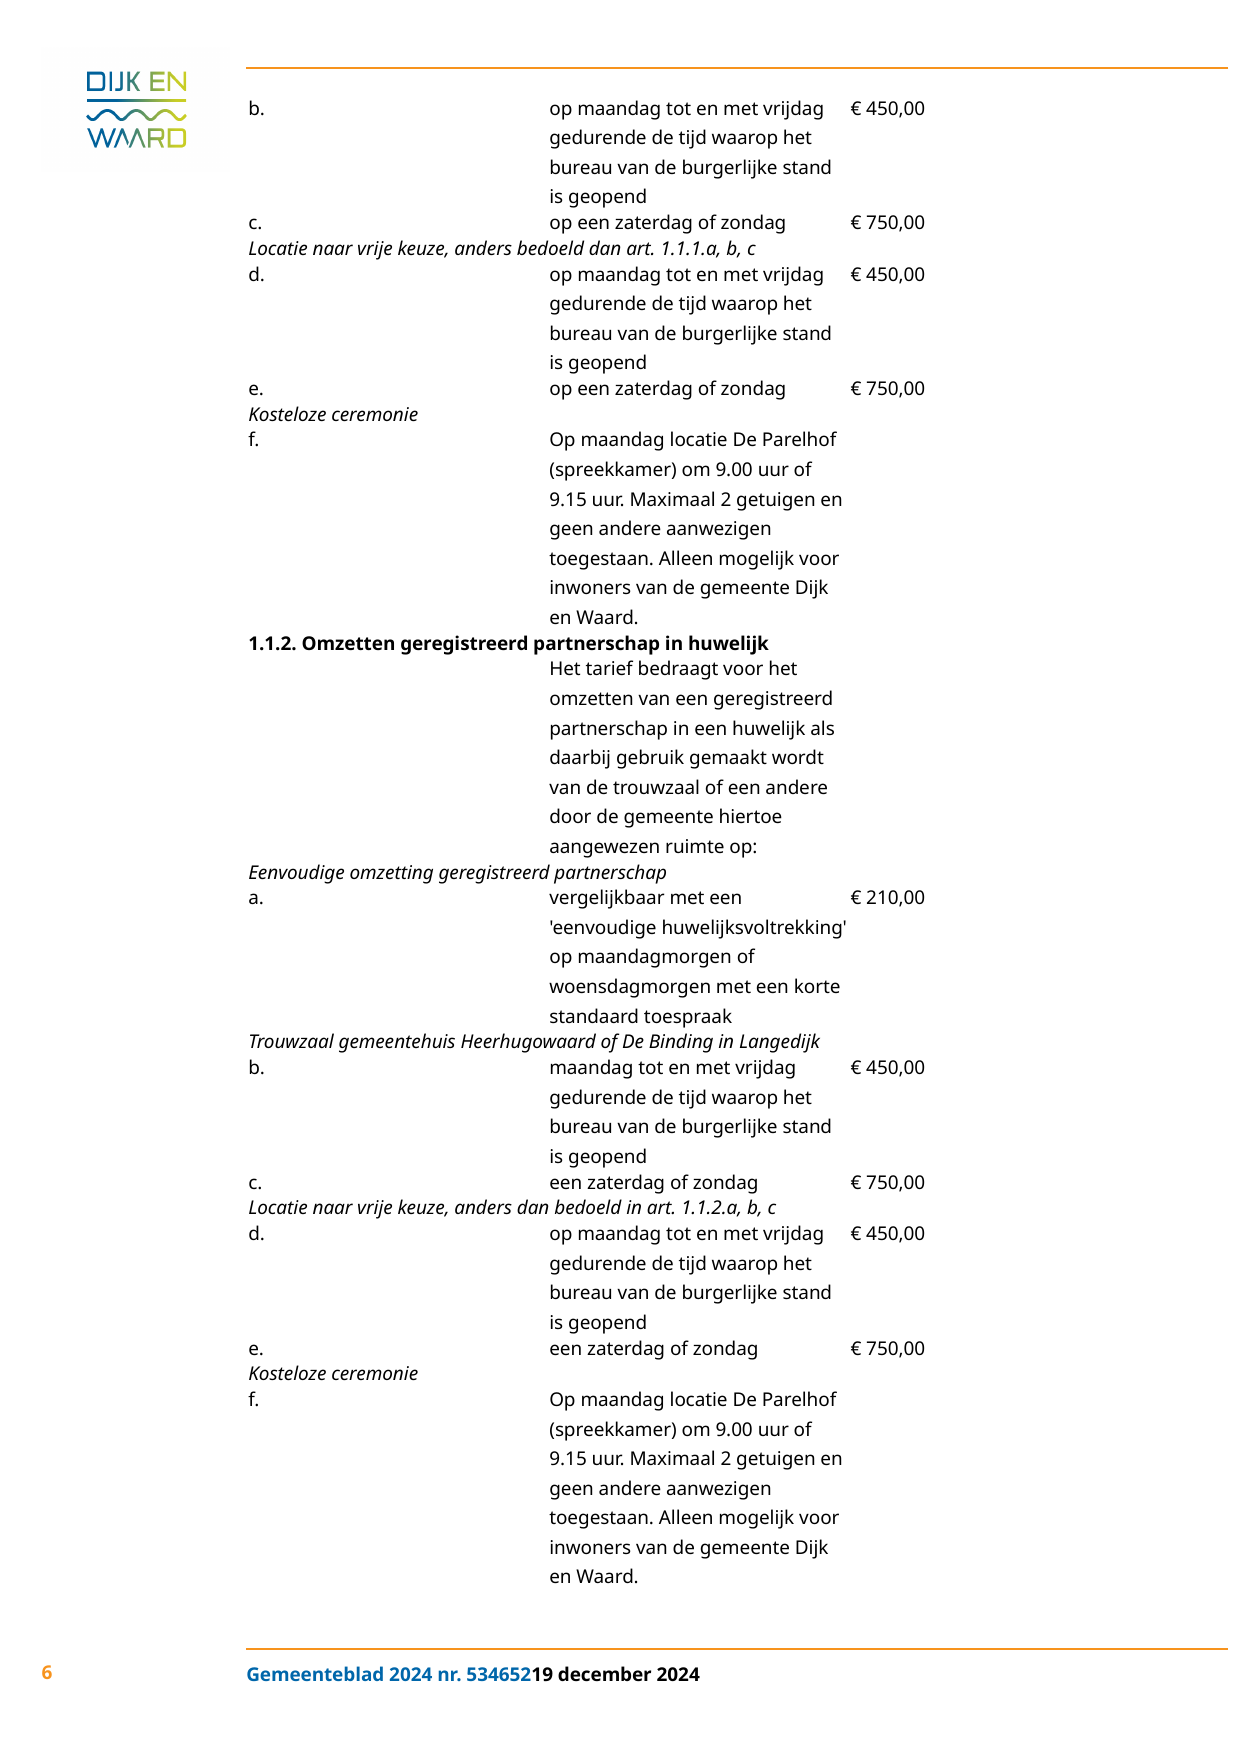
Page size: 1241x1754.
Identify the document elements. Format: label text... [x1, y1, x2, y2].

table_cell € 450,00 [850, 1054, 1152, 1169]
table_cell op een zaterdag of zondag [549, 375, 850, 401]
table_cell Trouwzaal gemeentehuis Heerhugowaard of De Binding in Langedijk [248, 1029, 1152, 1054]
table_cell vergelijkbaar met een 'eenvoudige huwelijksvoltrekking' op maandagmorgen of woensdagmorgen met een korte standaard toespraak [549, 885, 850, 1029]
table_cell op maandag tot en met vrijdag gedurende de tijd waarop het bureau van de burgerlijke stand is geopend [549, 261, 850, 375]
table_cell op maandag tot en met vrijdag gedurende de tijd waarop het bureau van de burgerlijke stand is geopend [549, 1220, 850, 1335]
table_cell € 450,00 [850, 261, 1152, 375]
table_cell € 750,00 [850, 209, 1152, 235]
table_cell [850, 427, 1152, 630]
table_cell e. [248, 1335, 549, 1361]
table_cell [850, 656, 1152, 859]
table_cell € 750,00 [850, 375, 1152, 401]
table_cell Locatie naar vrije keuze, anders bedoeld dan art. 1.1.1.a, b, c [248, 235, 1152, 261]
table_cell d. [248, 1220, 549, 1335]
table_cell [850, 1386, 1152, 1589]
table_cell b. [248, 1054, 549, 1169]
table_cell een zaterdag of zondag [549, 1335, 850, 1361]
table_cell 1.1.2. Omzetten geregistreerd partnerschap in huwelijk [248, 630, 1152, 656]
table_cell € 750,00 [850, 1169, 1152, 1194]
table_cell c. [248, 209, 549, 235]
table_cell € 450,00 [850, 95, 1152, 209]
table_cell € 450,00 [850, 1220, 1152, 1335]
table_cell Op maandag locatie De Parelhof (spreekkamer) om 9.00 uur of 9.15 uur. Maximaal 2 getuigen en geen andere aanwezigen toegestaan. Alleen mogelijk voor inwoners van de gemeente Dijk en Waard. [549, 1386, 850, 1589]
table_cell Eenvoudige omzetting geregistreerd partnerschap [248, 859, 1152, 884]
table_cell d. [248, 261, 549, 375]
table_cell b. [248, 95, 549, 209]
table_cell maandag tot en met vrijdag gedurende de tijd waarop het bureau van de burgerlijke stand is geopend [549, 1054, 850, 1169]
table_cell [248, 656, 549, 859]
table_cell c. [248, 1169, 549, 1194]
table_cell een zaterdag of zondag [549, 1169, 850, 1194]
table_cell f. [248, 427, 549, 630]
table_cell Het tarief bedraagt voor het omzetten van een geregistreerd partnerschap in een huwelijk als daarbij gebruik gemaakt wordt van de trouwzaal of een andere door de gemeente hiertoe aangewezen ruimte op: [549, 656, 850, 859]
table_cell e. [248, 375, 549, 401]
table_cell Kosteloze ceremonie [248, 401, 1152, 427]
table_cell Locatie naar vrije keuze, anders dan bedoeld in art. 1.1.2.a, b, c [248, 1195, 1152, 1220]
table_cell f. [248, 1386, 549, 1589]
table_cell Op maandag locatie De Parelhof (spreekkamer) om 9.00 uur of 9.15 uur. Maximaal 2 getuigen en geen andere aanwezigen toegestaan. Alleen mogelijk voor inwoners van de gemeente Dijk en Waard. [549, 427, 850, 630]
table_cell op maandag tot en met vrijdag gedurende de tijd waarop het bureau van de burgerlijke stand is geopend [549, 95, 850, 209]
table_cell € 750,00 [850, 1335, 1152, 1361]
table_cell Kosteloze ceremonie [248, 1361, 1152, 1386]
table_cell a. [248, 885, 549, 1029]
table_cell € 210,00 [850, 885, 1152, 1029]
picture [41, 47, 231, 172]
table_cell op een zaterdag of zondag [549, 209, 850, 235]
